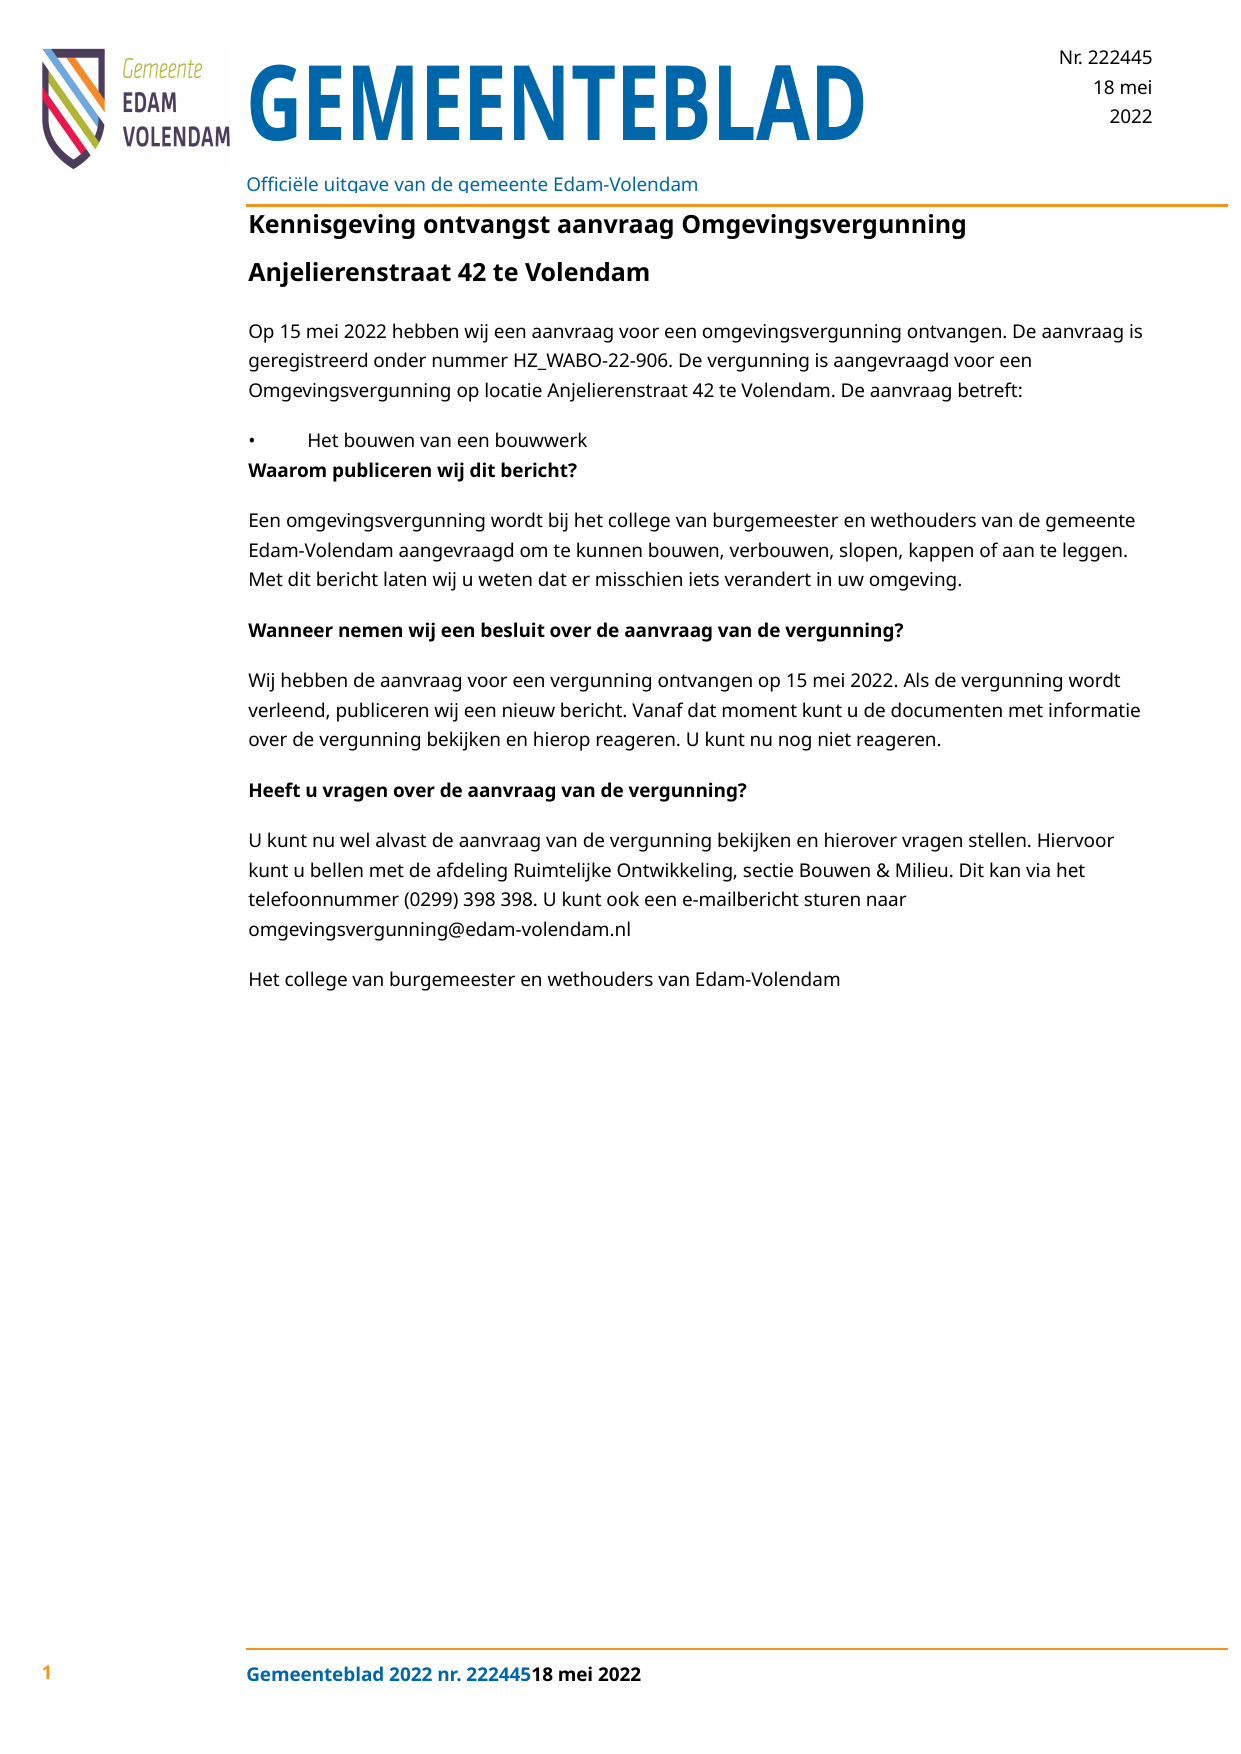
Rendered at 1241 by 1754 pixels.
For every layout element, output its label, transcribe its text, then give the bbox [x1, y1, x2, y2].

text Wanneer nemen wij een besluit over de aanvraag van de vergunning? [248, 617, 1152, 643]
list Het bouwen van een bouwwerk [248, 427, 1152, 453]
text Op 15 mei 2022 hebben wij een aanvraag voor een omgevingsvergunning ontvangen. De aanvraag is geregistreerd onder nummer HZ_WABO-22-906. De vergunning is aangevraagd voor een Omgevingsvergunning op locatie Anjelierenstraat 42 te Volendam. De aanvraag betreft: [248, 318, 1152, 403]
picture [41, 47, 231, 172]
text Het college van burgemeester en wethouders van Edam-Volendam [248, 967, 1152, 992]
text Heeft u vragen over de aanvraag van de vergunning? [248, 777, 1152, 803]
text Een omgevingsvergunning wordt bij het college van burgemeester en wethouders van de gemeente Edam-Volendam aangevraagd om te kunnen bouwen, verbouwen, slopen, kappen of aan te leggen. Met dit bericht laten wij u weten dat er misschien iets verandert in uw omgeving. [248, 507, 1152, 592]
text Waarom publiceren wij dit bericht? [248, 457, 1152, 483]
text Kennisgeving ontvangst aanvraag Omgevingsvergunning Anjelierenstraat 42 te Volendam [248, 207, 1152, 288]
text Wij hebben de aanvraag voor een vergunning ontvangen op 15 mei 2022. Als de vergunning wordt verleend, publiceren wij een nieuw bericht. Vanaf dat moment kunt u de documenten met informatie over de vergunning bekijken en hierop reageren. U kunt nu nog niet reageren. [248, 667, 1152, 752]
text U kunt nu wel alvast de aanvraag van de vergunning bekijken en hierover vragen stellen. Hiervoor kunt u bellen met de afdeling Ruimtelijke Ontwikkeling, sectie Bouwen & Milieu. Dit kan via het telefoonnummer (0299) 398 398. U kunt ook een e-mailbericht sturen naar omgevingsvergunning@edam-volendam.nl [248, 827, 1152, 942]
